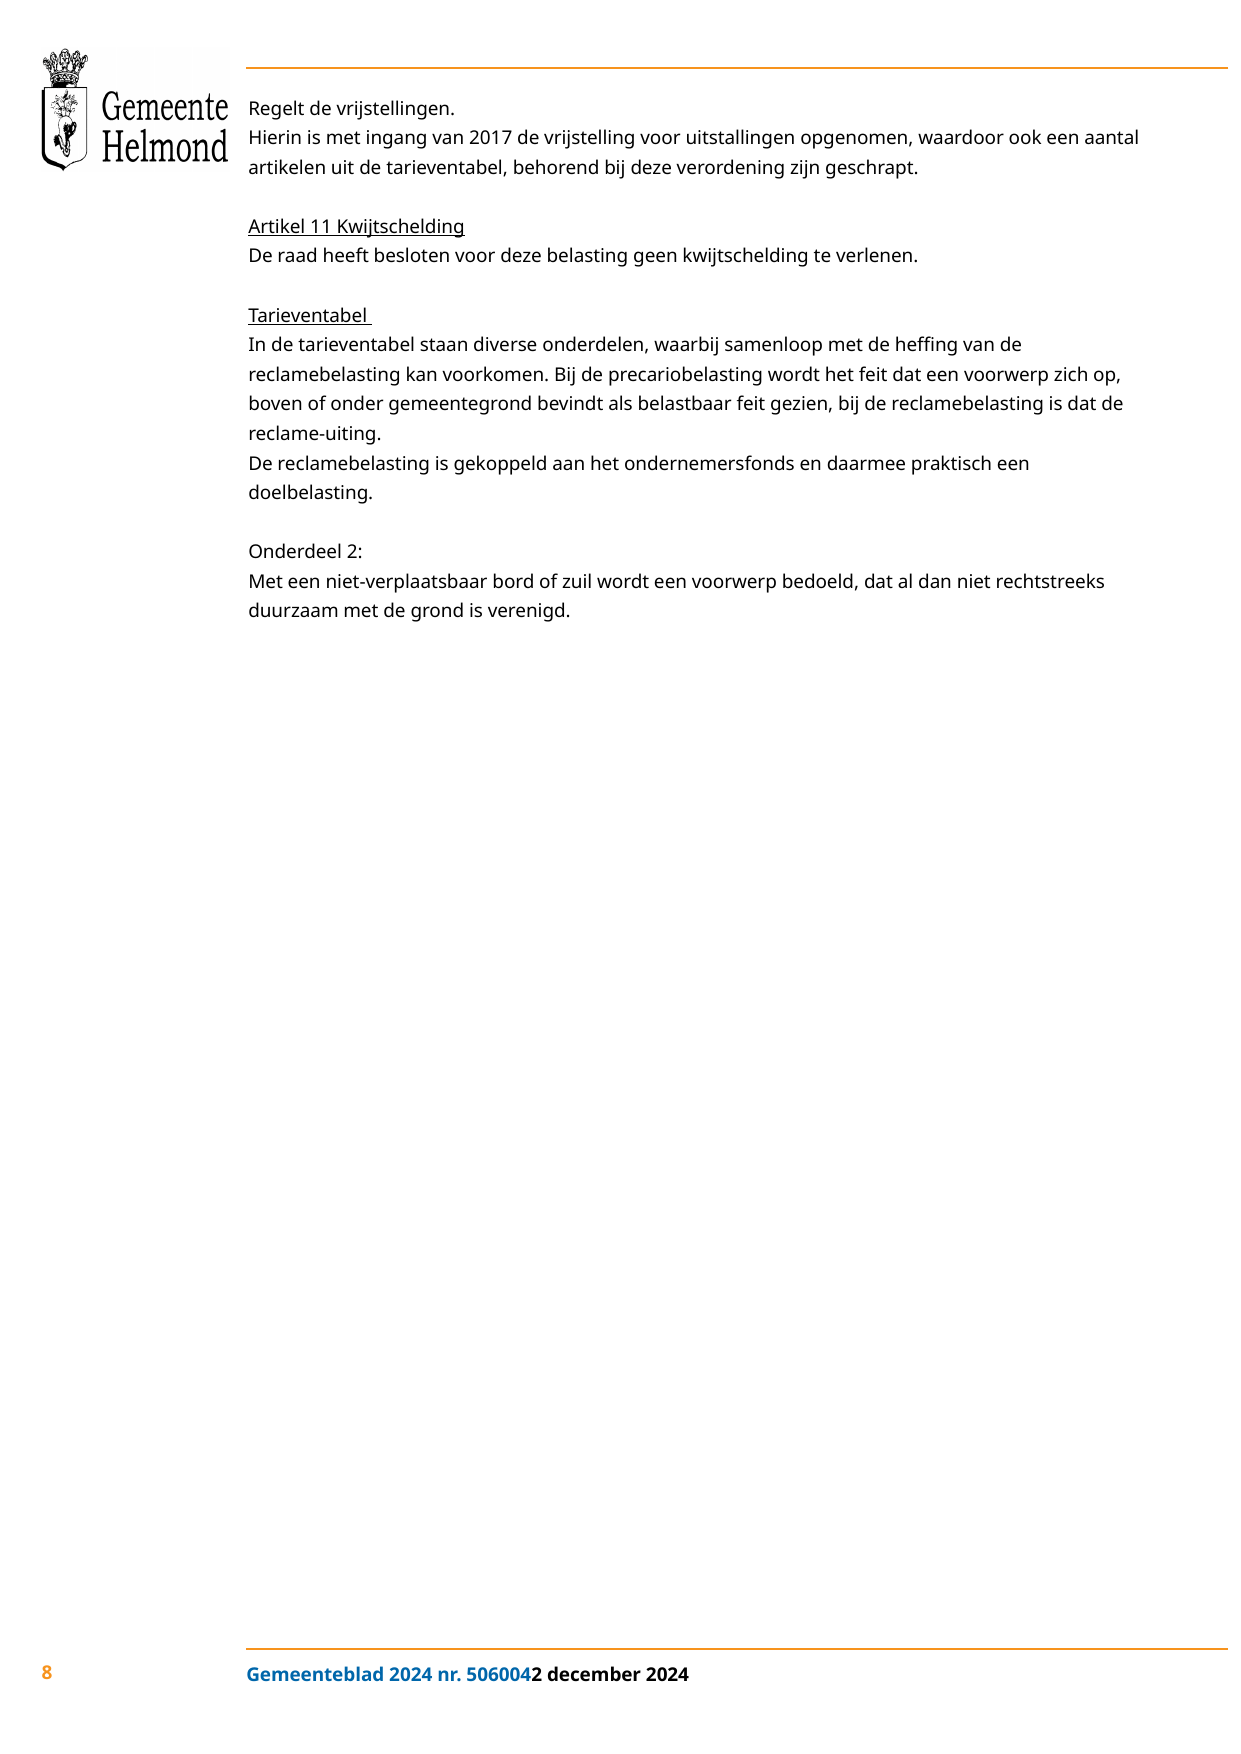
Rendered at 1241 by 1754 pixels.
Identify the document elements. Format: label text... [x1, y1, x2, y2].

text In de tarieventabel staan diverse onderdelen, waarbij samenloop met de heffing van de reclamebelasting kan voorkomen. Bij de precariobelasting wordt het feit dat een voorwerp zich op, boven of onder gemeentegrond bevindt als belastbaar feit gezien, bij de reclamebelasting is dat de reclame-uiting. [248, 331, 1152, 446]
text Met een niet-verplaatsbaar bord of zuil wordt een voorwerp bedoeld, dat al dan niet rechtstreeks duurzaam met de grond is verenigd. [248, 568, 1152, 623]
text Onderdeel 2: [248, 538, 1152, 564]
text Regelt de vrijstellingen. [248, 95, 1152, 121]
picture [41, 47, 231, 172]
text Hierin is met ingang van 2017 de vrijstelling voor uitstallingen opgenomen, waardoor ook een aantal artikelen uit de tarieventabel, behorend bij deze verordening zijn geschrapt. [248, 124, 1152, 180]
text De raad heeft besloten voor deze belasting geen kwijtschelding te verlenen. [248, 243, 1152, 268]
text Artikel 11 Kwijtschelding [248, 213, 1152, 239]
text De reclamebelasting is gekoppeld aan het ondernemersfonds en daarmee praktisch een doelbelasting. [248, 450, 1152, 505]
text Tarieventabel [248, 302, 1152, 328]
